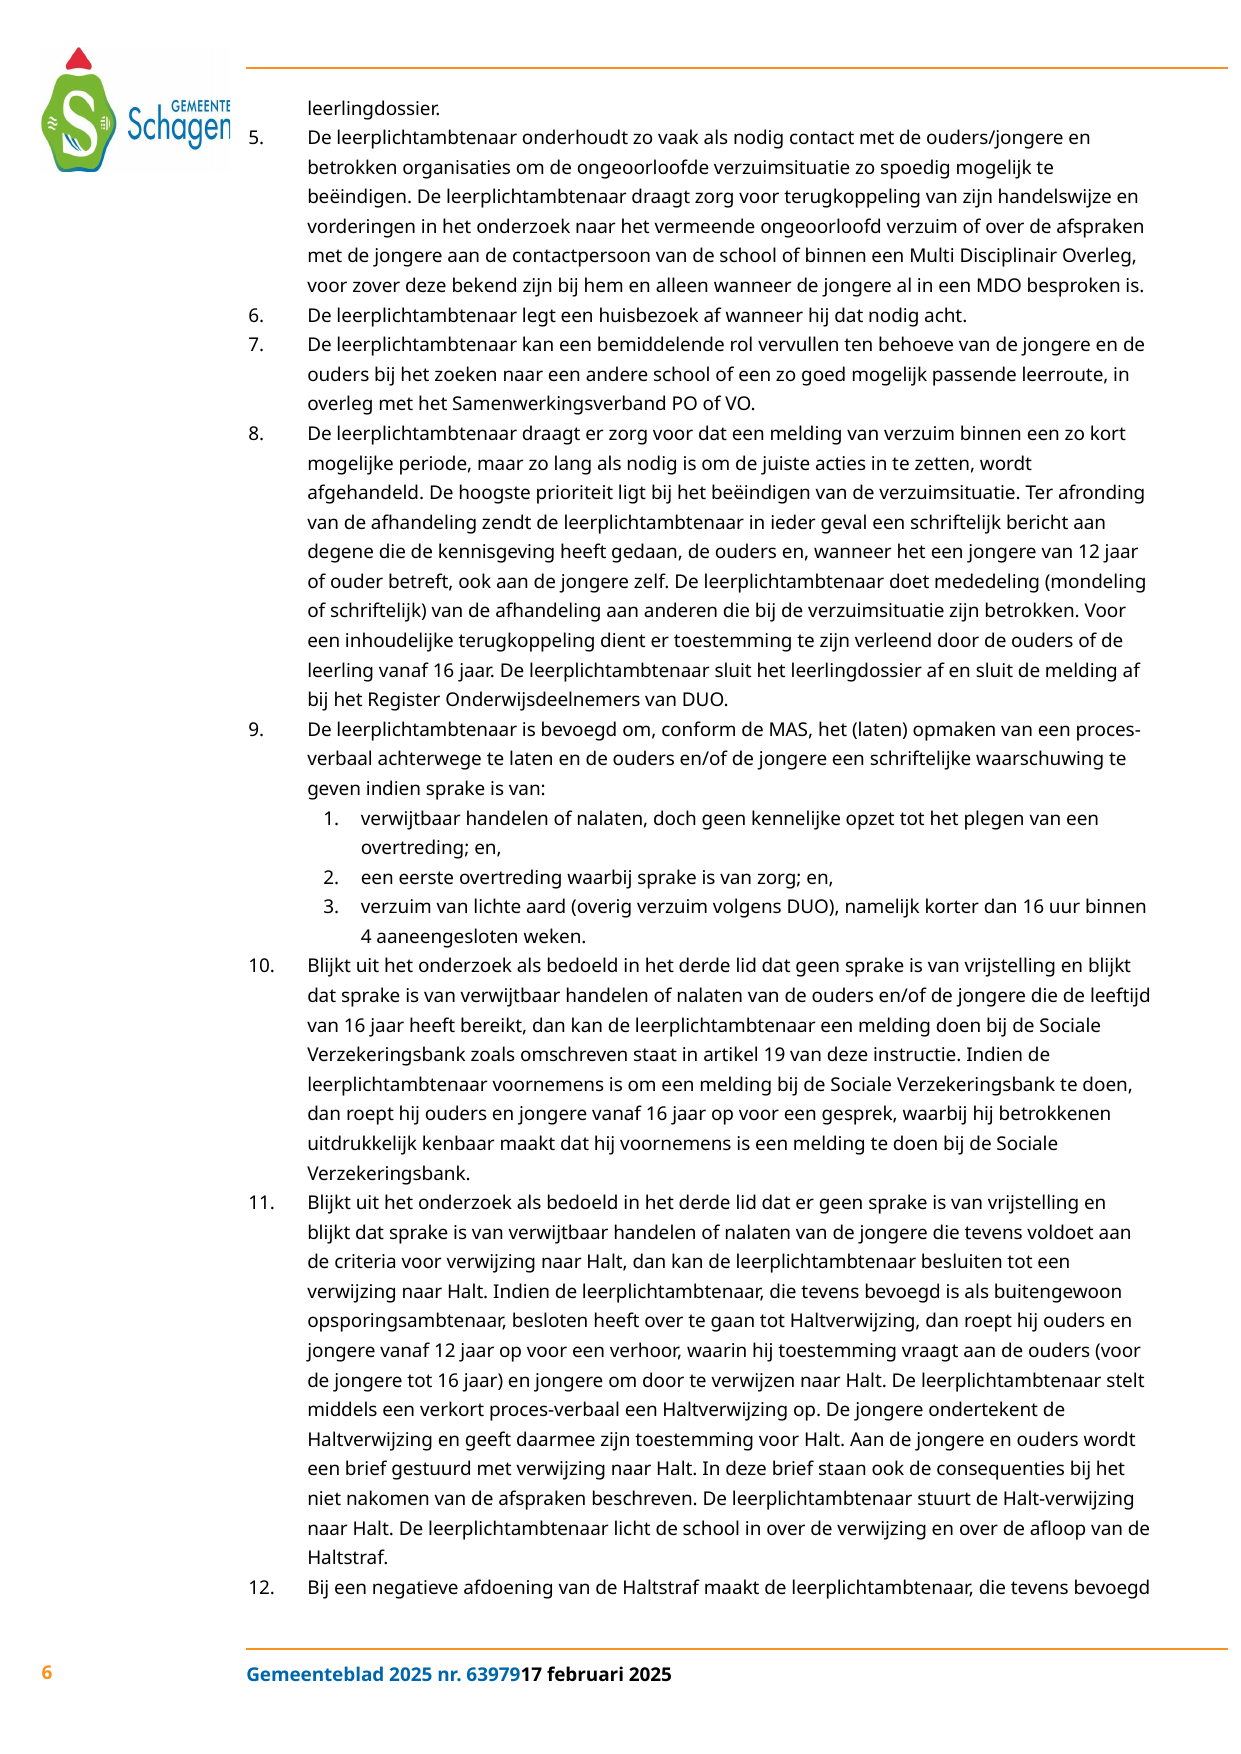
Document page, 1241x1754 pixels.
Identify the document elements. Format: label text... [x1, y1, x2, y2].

picture [41, 47, 231, 172]
list De leerplichtambtenaar legt een huisbezoek af wanneer hij dat nodig acht. [248, 302, 1152, 328]
list Blijkt uit het onderzoek als bedoeld in het derde lid dat geen sprake is van vrijstelling en blijkt dat sprake is van verwijtbaar handelen of nalaten van de ouders en/of de jongere die de leeftijd van 16 jaar heeft bereikt, dan kan de leerplichtambtenaar een melding doen bij de Sociale Verzekeringsbank zoals omschreven staat in artikel 19 van deze instructie. Indien de leerplichtambtenaar voornemens is om een melding bij de Sociale Verzekeringsbank te doen, dan roept hij ouders en jongere vanaf 16 jaar op voor een gesprek, waarbij hij betrokkenen uitdrukkelijk kenbaar maakt dat hij voornemens is een melding te doen bij de Sociale Verzekeringsbank. [248, 953, 1152, 1186]
list De leerplichtambtenaar draagt er zorg voor dat een melding van verzuim binnen een zo kort mogelijke periode, maar zo lang als nodig is om de juiste acties in te zetten, wordt afgehandeld. De hoogste prioriteit ligt bij het beëindigen van de verzuimsituatie. Ter afronding van de afhandeling zendt de leerplichtambtenaar in ieder geval een schriftelijk bericht aan degene die de kennisgeving heeft gedaan, de ouders en, wanneer het een jongere van 12 jaar of ouder betreft, ook aan de jongere zelf. De leerplichtambtenaar doet mededeling (mondeling of schriftelijk) van de afhandeling aan anderen die bij de verzuimsituatie zijn betrokken. Voor een inhoudelijke terugkoppeling dient er toestemming te zijn verleend door de ouders of de leerling vanaf 16 jaar. De leerplichtambtenaar sluit het leerlingdossier af en sluit de melding af bij het Register Onderwijsdeelnemers van DUO. [248, 420, 1152, 712]
list De leerplichtambtenaar kan een bemiddelende rol vervullen ten behoeve van de jongere en de ouders bij het zoeken naar een andere school of een zo goed mogelijk passende leerroute, in overleg met het Samenwerkingsverband PO of VO. [248, 331, 1152, 416]
list verzuim van lichte aard (overig verzuim volgens DUO), namelijk korter dan 16 uur binnen 4 aaneengesloten weken. [323, 893, 1152, 949]
list Blijkt uit het onderzoek als bedoeld in het derde lid dat er geen sprake is van vrijstelling en blijkt dat sprake is van verwijtbaar handelen of nalaten van de jongere die tevens voldoet aan de criteria voor verwijzing naar Halt, dan kan de leerplichtambtenaar besluiten tot een verwijzing naar Halt. Indien de leerplichtambtenaar, die tevens bevoegd is als buitengewoon opsporingsambtenaar, besloten heeft over te gaan tot Haltverwijzing, dan roept hij ouders en jongere vanaf 12 jaar op voor een verhoor, waarin hij toestemming vraagt aan de ouders (voor de jongere tot 16 jaar) en jongere om door te verwijzen naar Halt. De leerplichtambtenaar stelt middels een verkort proces-verbaal een Haltverwijzing op. De jongere ondertekent de Haltverwijzing en geeft daarmee zijn toestemming voor Halt. Aan de jongere en ouders wordt een brief gestuurd met verwijzing naar Halt. In deze brief staan ook de consequenties bij het niet nakomen van de afspraken beschreven. De leerplichtambtenaar stuurt de Halt-verwijzing naar Halt. De leerplichtambtenaar licht de school in over de verwijzing en over de afloop van de Haltstraf. [248, 1189, 1152, 1570]
list De leerplichtambtenaar onderhoudt zo vaak als nodig contact met de ouders/jongere en betrokken organisaties om de ongeoorloofde verzuimsituatie zo spoedig mogelijk te beëindigen. De leerplichtambtenaar draagt zorg voor terugkoppeling van zijn handelswijze en vorderingen in het onderzoek naar het vermeende ongeoorloofd verzuim of over de afspraken met de jongere aan de contactpersoon van de school of binnen een Multi Disciplinair Overleg, voor zover deze bekend zijn bij hem en alleen wanneer de jongere al in een MDO besproken is. [248, 124, 1152, 298]
list De leerplichtambtenaar is bevoegd om, conform de MAS, het (laten) opmaken van een proces-verbaal achterwege te laten en de ouders en/of de jongere een schriftelijke waarschuwing te geven indien sprake is van: [248, 716, 1152, 801]
list verwijtbaar handelen of nalaten, doch geen kennelijke opzet tot het plegen van een overtreding; en, [323, 805, 1152, 860]
list Bij een negatieve afdoening van de Haltstraf maakt de leerplichtambtenaar, die tevens bevoegd [248, 1574, 1152, 1600]
list een eerste overtreding waarbij sprake is van zorg; en, [323, 864, 1152, 890]
list leerlingdossier. [248, 95, 1152, 121]
